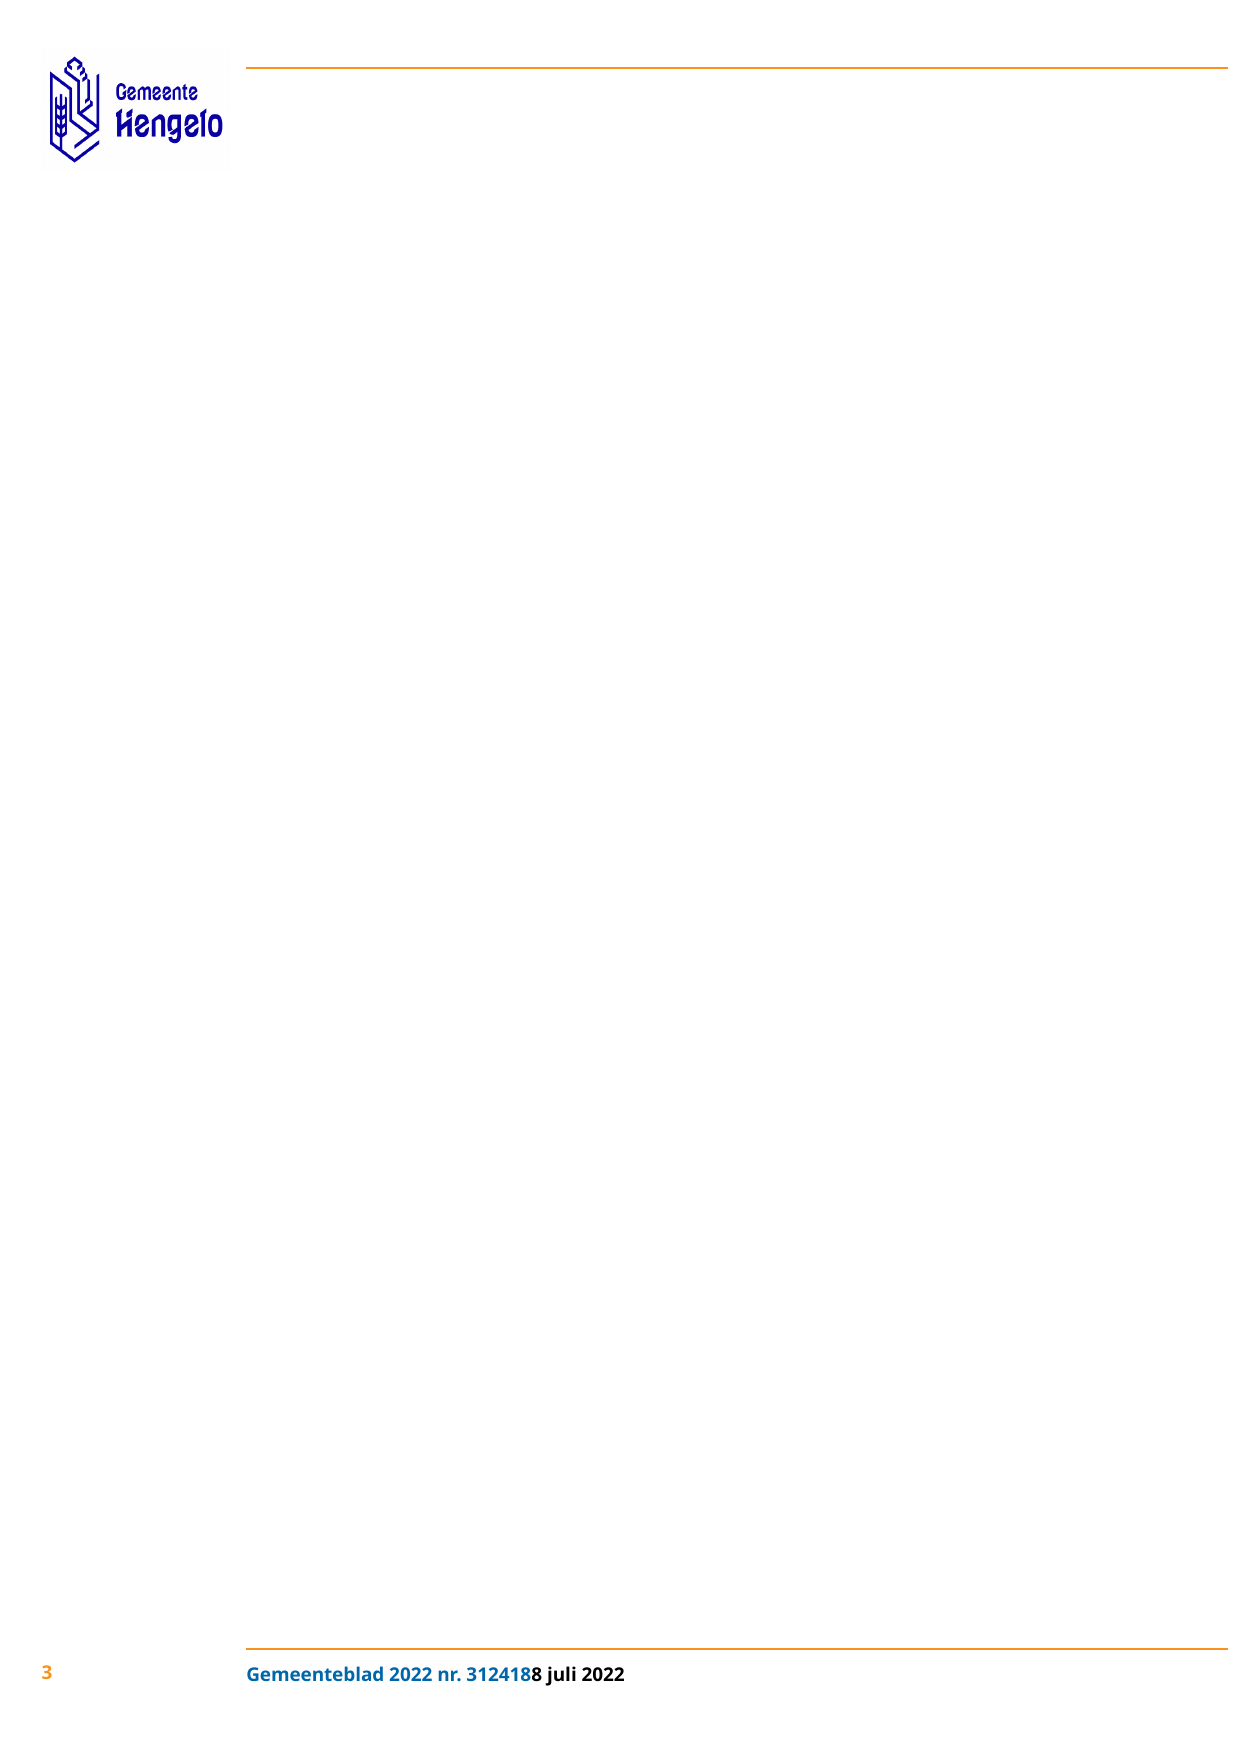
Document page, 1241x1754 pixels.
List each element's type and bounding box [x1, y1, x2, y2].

picture [41, 47, 231, 172]
